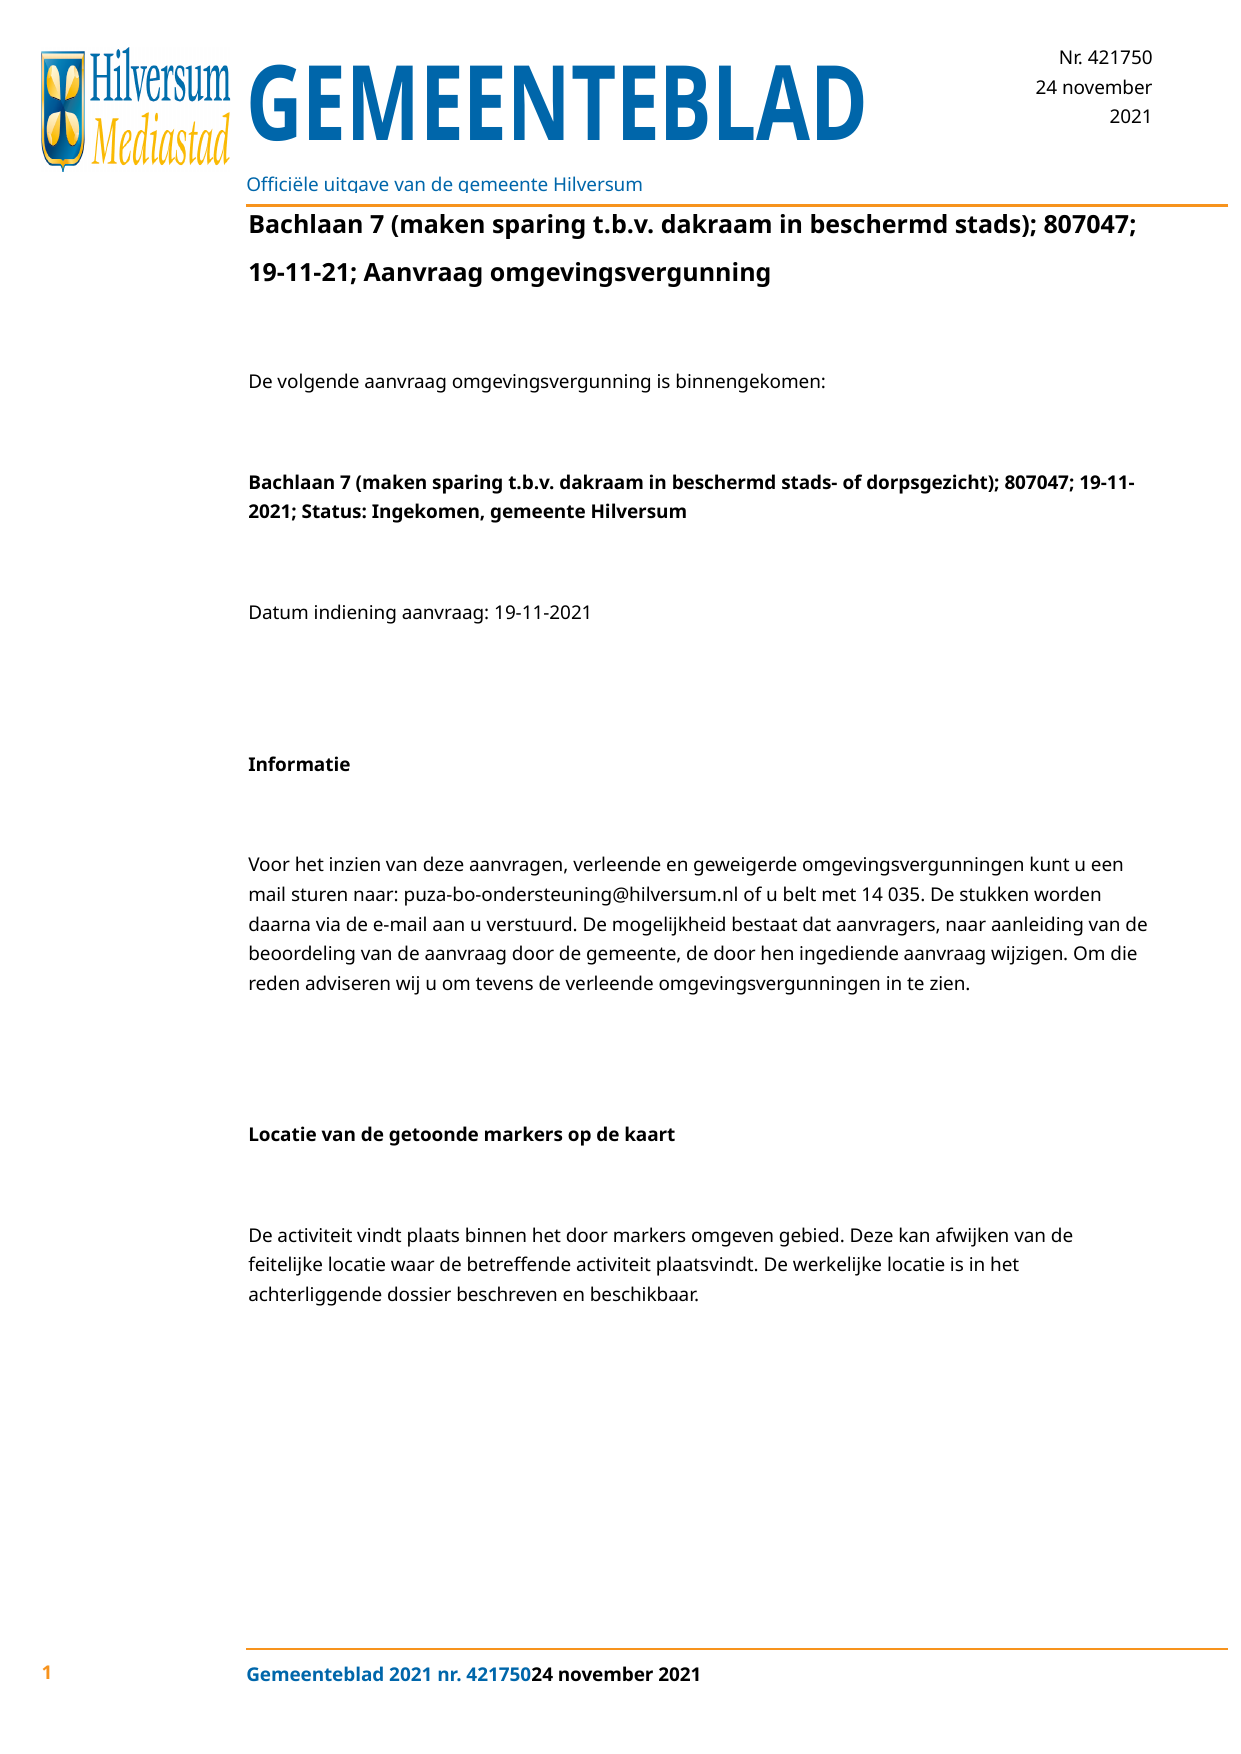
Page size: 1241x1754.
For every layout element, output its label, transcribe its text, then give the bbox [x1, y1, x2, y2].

text De activiteit vindt plaats binnen het door markers omgeven gebied. Deze kan afwijken van de feitelijke locatie waar de betreffende activiteit plaatsvindt. De werkelijke locatie is in het achterliggende dossier beschreven en beschikbaar. [248, 1222, 1152, 1307]
text Bachlaan 7 (maken sparing t.b.v. dakraam in beschermd stads); 807047; 19-11-21; Aanvraag omgevingsvergunning [248, 207, 1152, 288]
picture [41, 47, 231, 172]
text Locatie van de getoonde markers op de kaart [248, 1121, 1152, 1147]
text Voor het inzien van deze aanvragen, verleende en geweigerde omgevingsvergunningen kunt u een mail sturen naar: puza-bo-ondersteuning@hilversum.nl of u belt met 14 035. De stukken worden daarna via de e-mail aan u verstuurd. De mogelijkheid bestaat dat aanvragers, naar aanleiding van de beoordeling van de aanvraag door de gemeente, de door hen ingediende aanvraag wijzigen. Om die reden adviseren wij u om tevens de verleende omgevingsvergunningen in te zien. [248, 852, 1152, 996]
text De volgende aanvraag omgevingsvergunning is binnengekomen: [248, 368, 1152, 394]
text Datum indiening aanvraag: 19-11-2021 [248, 599, 1152, 625]
text Informatie [248, 751, 1152, 777]
text Bachlaan 7 (maken sparing t.b.v. dakraam in beschermd stads- of dorpsgezicht); 807047; 19-11-2021; Status: Ingekomen, gemeente Hilversum [248, 469, 1152, 524]
